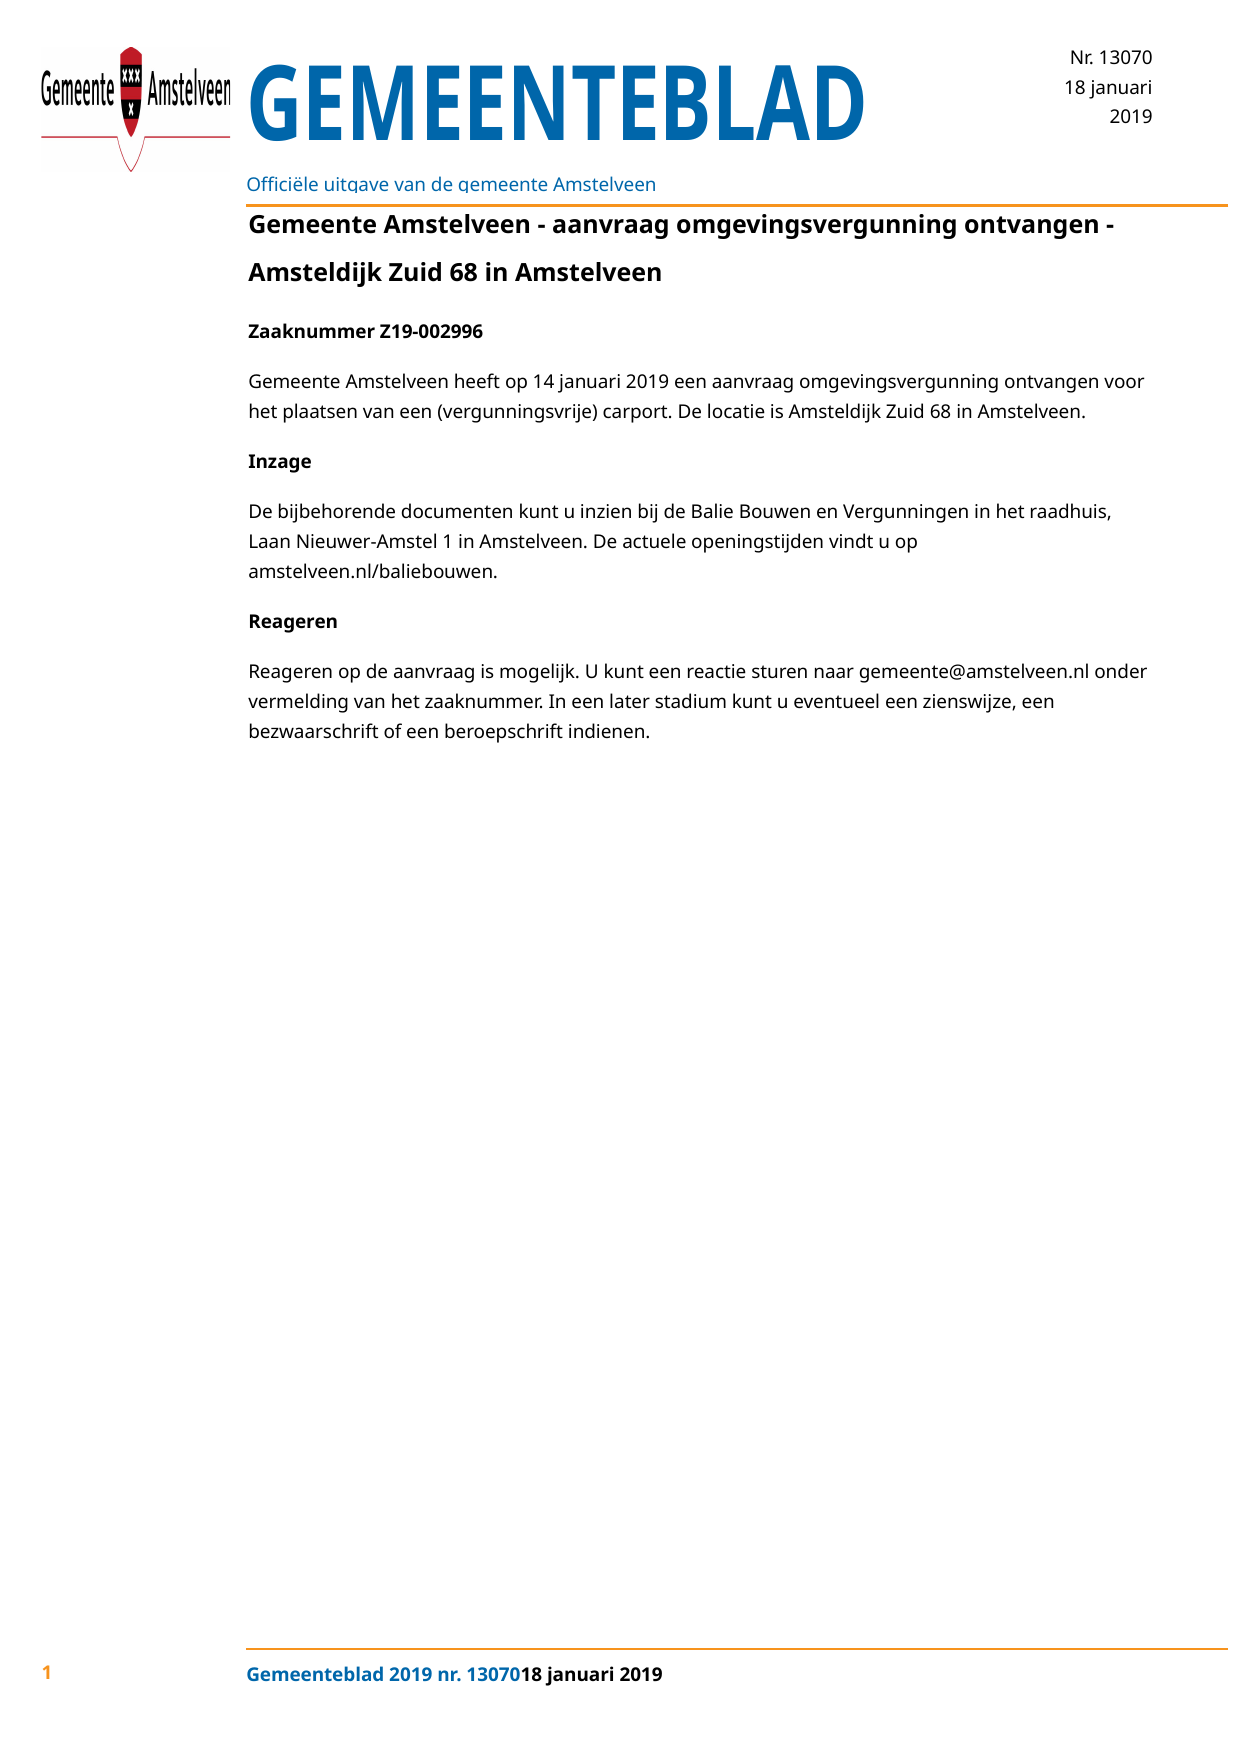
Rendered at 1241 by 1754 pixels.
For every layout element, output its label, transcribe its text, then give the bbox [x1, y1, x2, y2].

text Zaaknummer Z19-002996 [248, 318, 1152, 344]
text Reageren [248, 608, 1152, 634]
text Gemeente Amstelveen - aanvraag omgevingsvergunning ontvangen - Amsteldijk Zuid 68 in Amstelveen [248, 207, 1152, 288]
text De bijbehorende documenten kunt u inzien bij de Balie Bouwen en Vergunningen in het raadhuis, Laan Nieuwer-Amstel 1 in Amstelveen. De actuele openingstijden vindt u op amstelveen.nl/baliebouwen. [248, 499, 1152, 584]
text Reageren op de aanvraag is mogelijk. U kunt een reactie sturen naar gemeente@amstelveen.nl onder vermelding van het zaaknummer. In een later stadium kunt u eventueel een zienswijze, een bezwaarschrift of een beroepschrift indienen. [248, 659, 1152, 744]
text Inzage [248, 448, 1152, 474]
picture [41, 47, 231, 172]
text Gemeente Amstelveen heeft op 14 januari 2019 een aanvraag omgevingsvergunning ontvangen voor het plaatsen van een (vergunningsvrije) carport. De locatie is Amsteldijk Zuid 68 in Amstelveen. [248, 368, 1152, 424]
